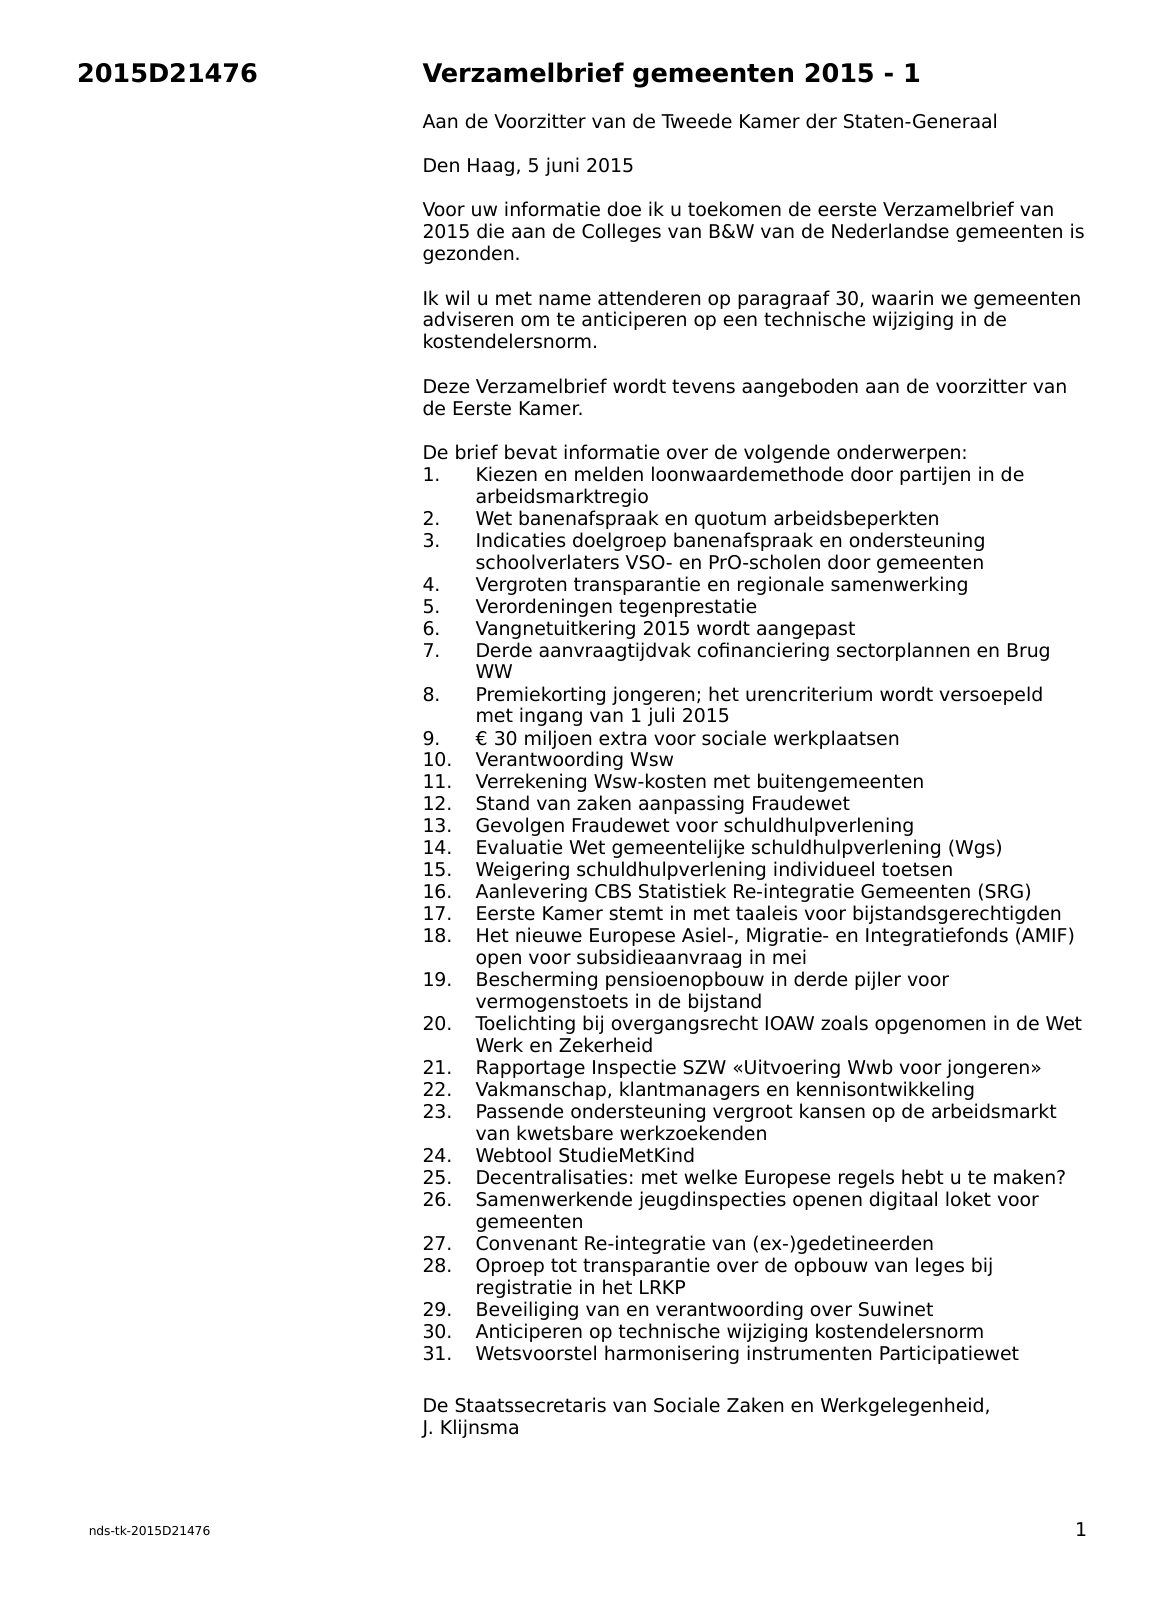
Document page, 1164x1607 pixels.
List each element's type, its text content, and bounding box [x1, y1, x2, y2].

text 10. Verantwoording Wsw [422, 749, 1087, 771]
text Den Haag, 5 juni 2015 [422, 155, 1087, 177]
text 9. € 30 miljoen extra voor sociale werkplaatsen [422, 727, 1087, 749]
text Aan de Voorzitter van de Tweede Kamer der Staten-Generaal [422, 111, 1087, 133]
text 3. Indicaties doelgroep banenafspraak en ondersteuning schoolverlaters VSO- en PrO-scholen door gemeenten [422, 529, 1087, 573]
text 29. Beveiliging van en verantwoording over Suwinet [422, 1299, 1087, 1321]
text 2015D21476 Verzamelbrief gemeenten 2015 - 1 [77, 59, 1087, 89]
text Voor uw informatie doe ik u toekomen de eerste Verzamelbrief van 2015 die aan de Colleges van B&W van de Nederlandse gemeenten is gezonden. [422, 199, 1087, 265]
text 15. Weigering schuldhulpverlening individueel toetsen [422, 859, 1087, 881]
text 20. Toelichting bij overgangsrecht IOAW zoals opgenomen in de Wet Werk en Zekerheid [422, 1013, 1087, 1057]
text 6. Vangnetuitkering 2015 wordt aangepast [422, 617, 1087, 639]
text De Staatssecretaris van Sociale Zaken en Werkgelegenheid, J. Klijnsma [422, 1395, 1087, 1439]
text 8. Premiekorting jongeren; het urencriterium wordt versoepeld met ingang van 1 juli 2015 [422, 683, 1087, 727]
text 24. Webtool StudieMetKind [422, 1145, 1087, 1167]
text 12. Stand van zaken aanpassing Fraudewet [422, 793, 1087, 815]
text 27. Convenant Re-integratie van (ex-)gedetineerden [422, 1233, 1087, 1255]
text 18. Het nieuwe Europese Asiel-, Migratie- en Integratiefonds (AMIF) open voor subsidieaanvraag in mei [422, 925, 1087, 969]
text 16. Aanlevering CBS Statistiek Re-integratie Gemeenten (SRG) [422, 881, 1087, 903]
text 13. Gevolgen Fraudewet voor schuldhulpverlening [422, 815, 1087, 837]
text 22. Vakmanschap, klantmanagers en kennisontwikkeling [422, 1079, 1087, 1101]
text 7. Derde aanvraagtijdvak cofinanciering sectorplannen en Brug WW [422, 639, 1087, 683]
text 28. Oproep tot transparantie over de opbouw van leges bij registratie in het LRKP [422, 1255, 1087, 1299]
text 21. Rapportage Inspectie SZW «Uitvoering Wwb voor jongeren» [422, 1057, 1087, 1079]
text 2. Wet banenafspraak en quotum arbeidsbeperkten [422, 508, 1087, 529]
text 1. Kiezen en melden loonwaardemethode door partijen in de arbeidsmarktregio [422, 464, 1087, 508]
text 26. Samenwerkende jeugdinspecties openen digitaal loket voor gemeenten [422, 1189, 1087, 1233]
text 19. Bescherming pensioenopbouw in derde pijler voor vermogenstoets in de bijstand [422, 969, 1087, 1013]
text 23. Passende ondersteuning vergroot kansen op de arbeidsmarkt van kwetsbare werkzoekenden [422, 1101, 1087, 1145]
text 17. Eerste Kamer stemt in met taaleis voor bijstandsgerechtigden [422, 903, 1087, 925]
text 31. Wetsvoorstel harmonisering instrumenten Participatiewet [422, 1343, 1087, 1365]
text 25. Decentralisaties: met welke Europese regels hebt u te maken? [422, 1167, 1087, 1189]
text nds-tk-2015D21476 [88, 1524, 323, 1538]
text 11. Verrekening Wsw-kosten met buitengemeenten [422, 771, 1087, 793]
text 5. Verordeningen tegenprestatie [422, 596, 1087, 617]
text 14. Evaluatie Wet gemeentelijke schuldhulpverlening (Wgs) [422, 837, 1087, 859]
text 4. Vergroten transparantie en regionale samenwerking [422, 573, 1087, 596]
text De brief bevat informatie over de volgende onderwerpen: [422, 442, 1087, 464]
text Ik wil u met name attenderen op paragraaf 30, waarin we gemeenten adviseren om te anticiperen op een technische wijziging in de kostendelersnorm. [422, 287, 1087, 353]
text Deze Verzamelbrief wordt tevens aangeboden aan de voorzitter van de Eerste Kamer. [422, 376, 1087, 419]
text 30. Anticiperen op technische wijziging kostendelersnorm [422, 1321, 1087, 1343]
